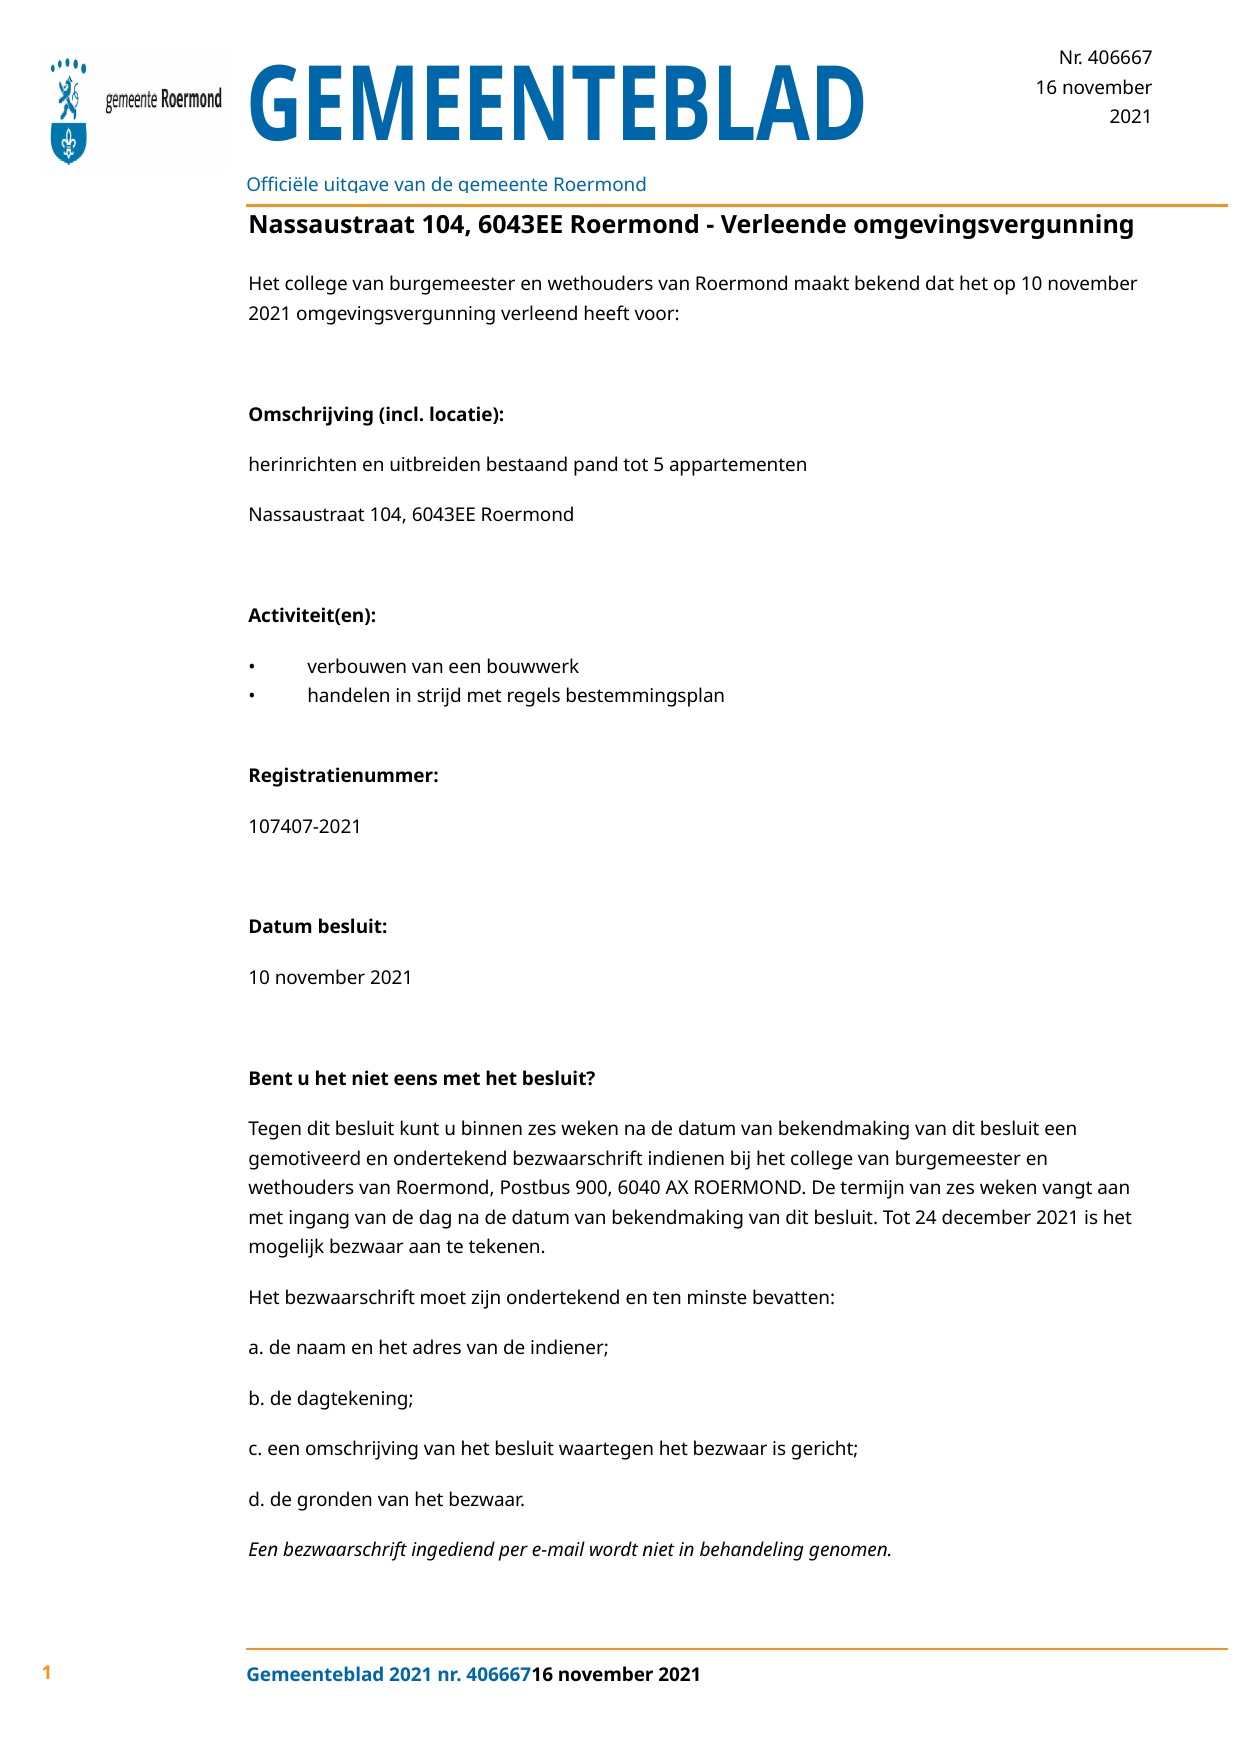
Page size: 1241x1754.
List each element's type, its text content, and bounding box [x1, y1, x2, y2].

text Datum besluit: [248, 914, 1152, 939]
text Tegen dit besluit kunt u binnen zes weken na de datum van bekendmaking van dit besluit een gemotiveerd en ondertekend bezwaarschrift indienen bij het college van burgemeester en wethouders van Roermond, Postbus 900, 6040 AX ROERMOND. De termijn van zes weken vangt aan met ingang van de dag na de datum van bekendmaking van dit besluit. Tot 24 december 2021 is het mogelijk bezwaar aan te tekenen. [248, 1115, 1152, 1259]
text 107407-2021 [248, 813, 1152, 838]
text Activiteit(en): [248, 602, 1152, 628]
text Een bezwaarschrift ingediend per e-mail wordt niet in behandeling genomen. [248, 1536, 1152, 1562]
text d. de gronden van het bezwaar. [248, 1486, 1152, 1511]
text Het bezwaarschrift moet zijn ondertekend en ten minste bevatten: [248, 1284, 1152, 1310]
text c. een omschrijving van het besluit waartegen het bezwaar is gericht; [248, 1435, 1152, 1461]
text Nassaustraat 104, 6043EE Roermond [248, 502, 1152, 527]
text Bent u het niet eens met het besluit? [248, 1065, 1152, 1091]
text Registratienummer: [248, 762, 1152, 788]
text 10 november 2021 [248, 964, 1152, 990]
text b. de dagtekening; [248, 1385, 1152, 1411]
list verbouwen van een bouwwerk [248, 653, 1152, 678]
text Het college van burgemeester en wethouders van Roermond maakt bekend dat het op 10 november 2021 omgevingsvergunning verleend heeft voor: [248, 270, 1152, 326]
list handelen in strijd met regels bestemmingsplan [248, 682, 1152, 708]
text Omschrijving (incl. locatie): [248, 401, 1152, 426]
text a. de naam en het adres van de indiener; [248, 1334, 1152, 1360]
text herinrichten en uitbreiden bestaand pand tot 5 appartementen [248, 451, 1152, 477]
picture [41, 47, 231, 172]
text Nassaustraat 104, 6043EE Roermond - Verleende omgevingsvergunning [248, 207, 1152, 241]
